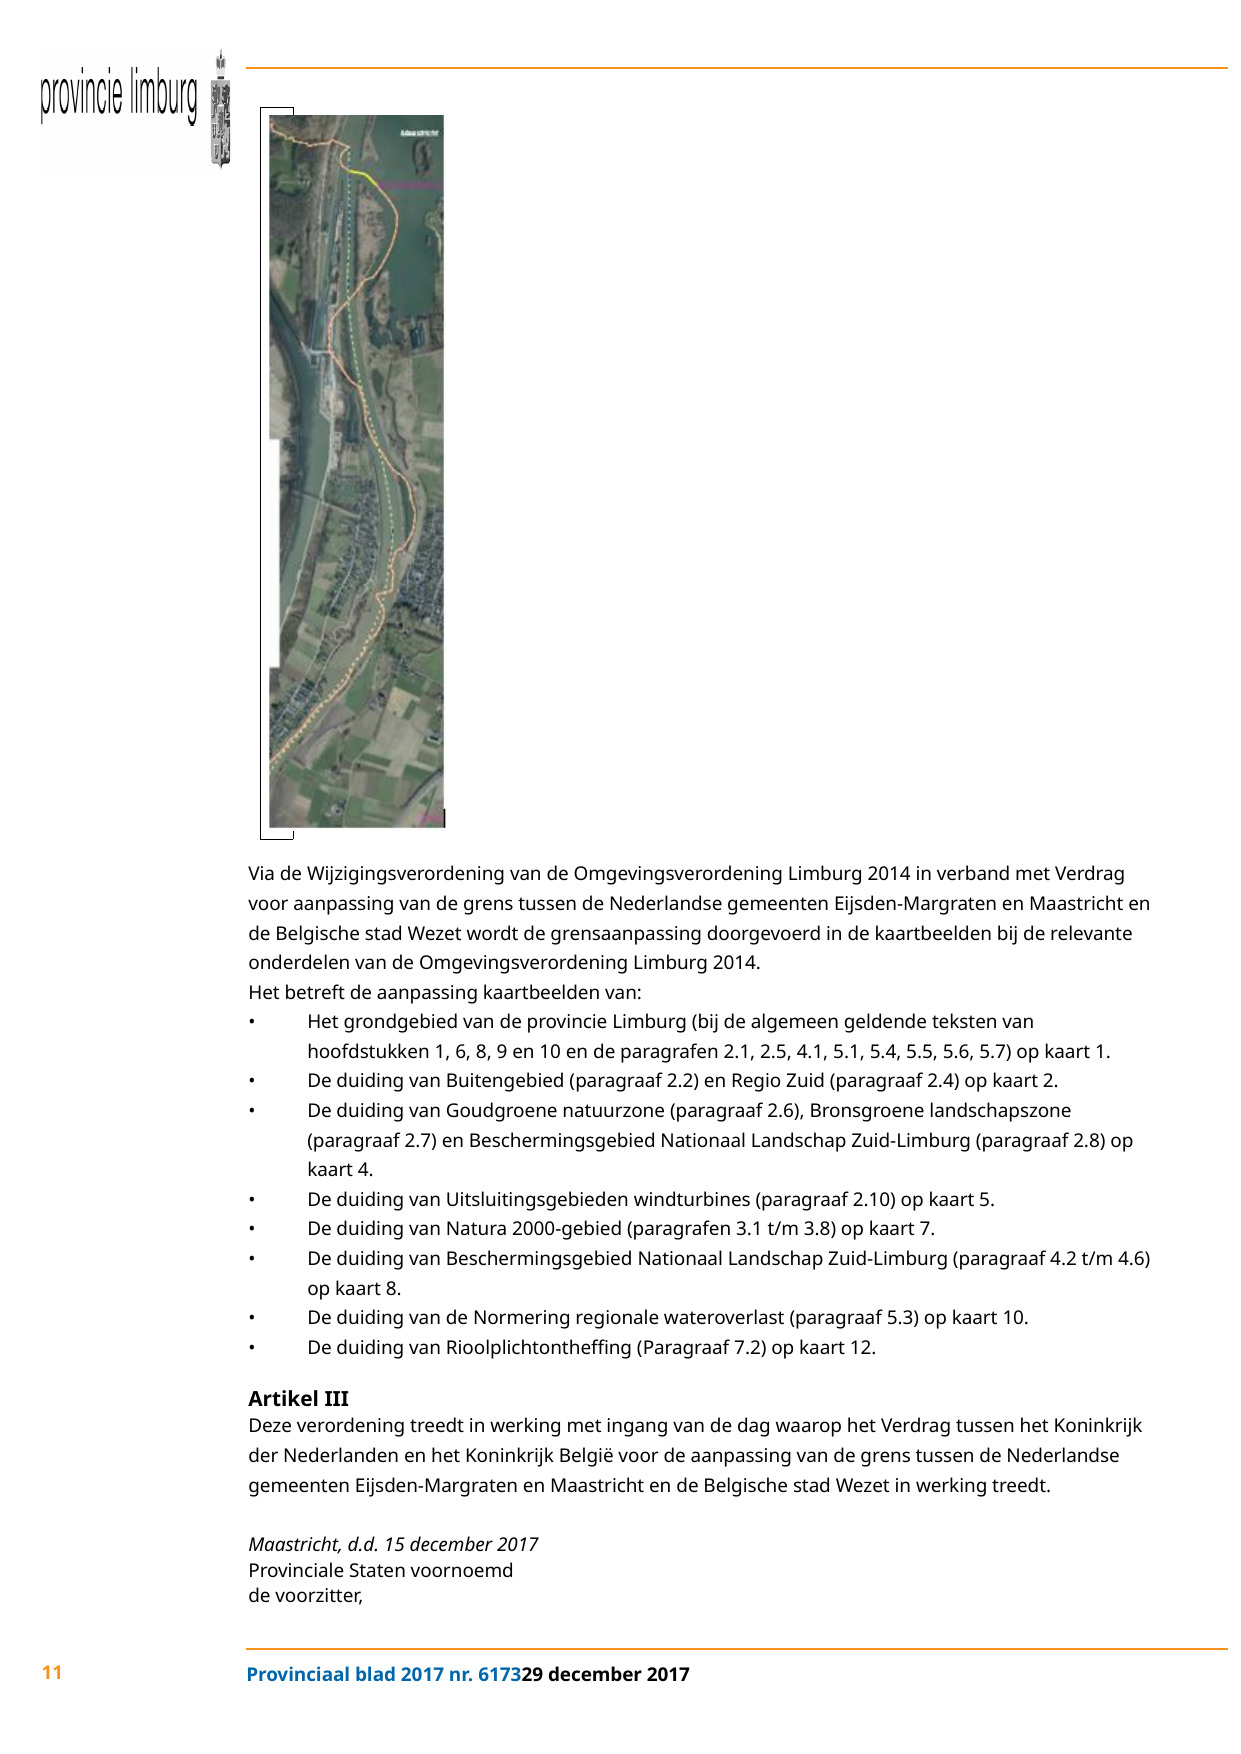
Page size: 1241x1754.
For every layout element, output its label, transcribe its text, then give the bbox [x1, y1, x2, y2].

text Artikel III [248, 1384, 1152, 1413]
list De duiding van Buitengebied (paragraaf 2.2) en Regio Zuid (paragraaf 2.4) op kaart 2. [248, 1068, 1152, 1093]
picture [41, 47, 231, 172]
text Het betreft de aanpassing kaartbeelden van: [248, 979, 1152, 1004]
list Het grondgebied van de provincie Limburg (bij de algemeen geldende teksten van hoofdstukken 1, 6, 8, 9 en 10 en de paragrafen 2.1, 2.5, 4.1, 5.1, 5.4, 5.5, 5.6, 5.7) op kaart 1. [248, 1008, 1152, 1064]
text Maastricht, d.d. 15 december 2017 [248, 1531, 1152, 1557]
list De duiding van de Normering regionale wateroverlast (paragraaf 5.3) op kaart 10. [248, 1304, 1152, 1330]
text de voorzitter, [248, 1582, 1152, 1608]
text Deze verordening treedt in werking met ingang van de dag waarop het Verdrag tussen het Koninkrijk der Nederlanden en het Koninkrijk België voor de aanpassing van de grens tussen de Nederlandse gemeenten Eijsden-Margraten en Maastricht en de Belgische stad Wezet in werking treedt. [248, 1413, 1152, 1498]
list De duiding van Rioolplichtontheffing (Paragraaf 7.2) op kaart 12. [248, 1334, 1152, 1359]
picture [268, 115, 447, 831]
list De duiding van Natura 2000-gebied (paragrafen 3.1 t/m 3.8) op kaart 7. [248, 1216, 1152, 1241]
text Via de Wijzigingsverordening van de Omgevingsverordening Limburg 2014 in verband met Verdrag voor aanpassing van de grens tussen de Nederlandse gemeenten Eijsden-Margraten en Maastricht en de Belgische stad Wezet wordt de grensaanpassing doorgevoerd in de kaartbeelden bij de relevante onderdelen van de Omgevingsverordening Limburg 2014. [248, 861, 1152, 975]
list De duiding van Goudgroene natuurzone (paragraaf 2.6), Bronsgroene landschapszone (paragraaf 2.7) en Beschermingsgebied Nationaal Landschap Zuid-Limburg (paragraaf 2.8) op kaart 4. [248, 1097, 1152, 1182]
list De duiding van Beschermingsgebied Nationaal Landschap Zuid-Limburg (paragraaf 4.2 t/m 4.6) op kaart 8. [248, 1245, 1152, 1300]
list De duiding van Uitsluitingsgebieden windturbines (paragraaf 2.10) op kaart 5. [248, 1186, 1152, 1212]
text Provinciale Staten voornoemd [248, 1557, 1152, 1582]
